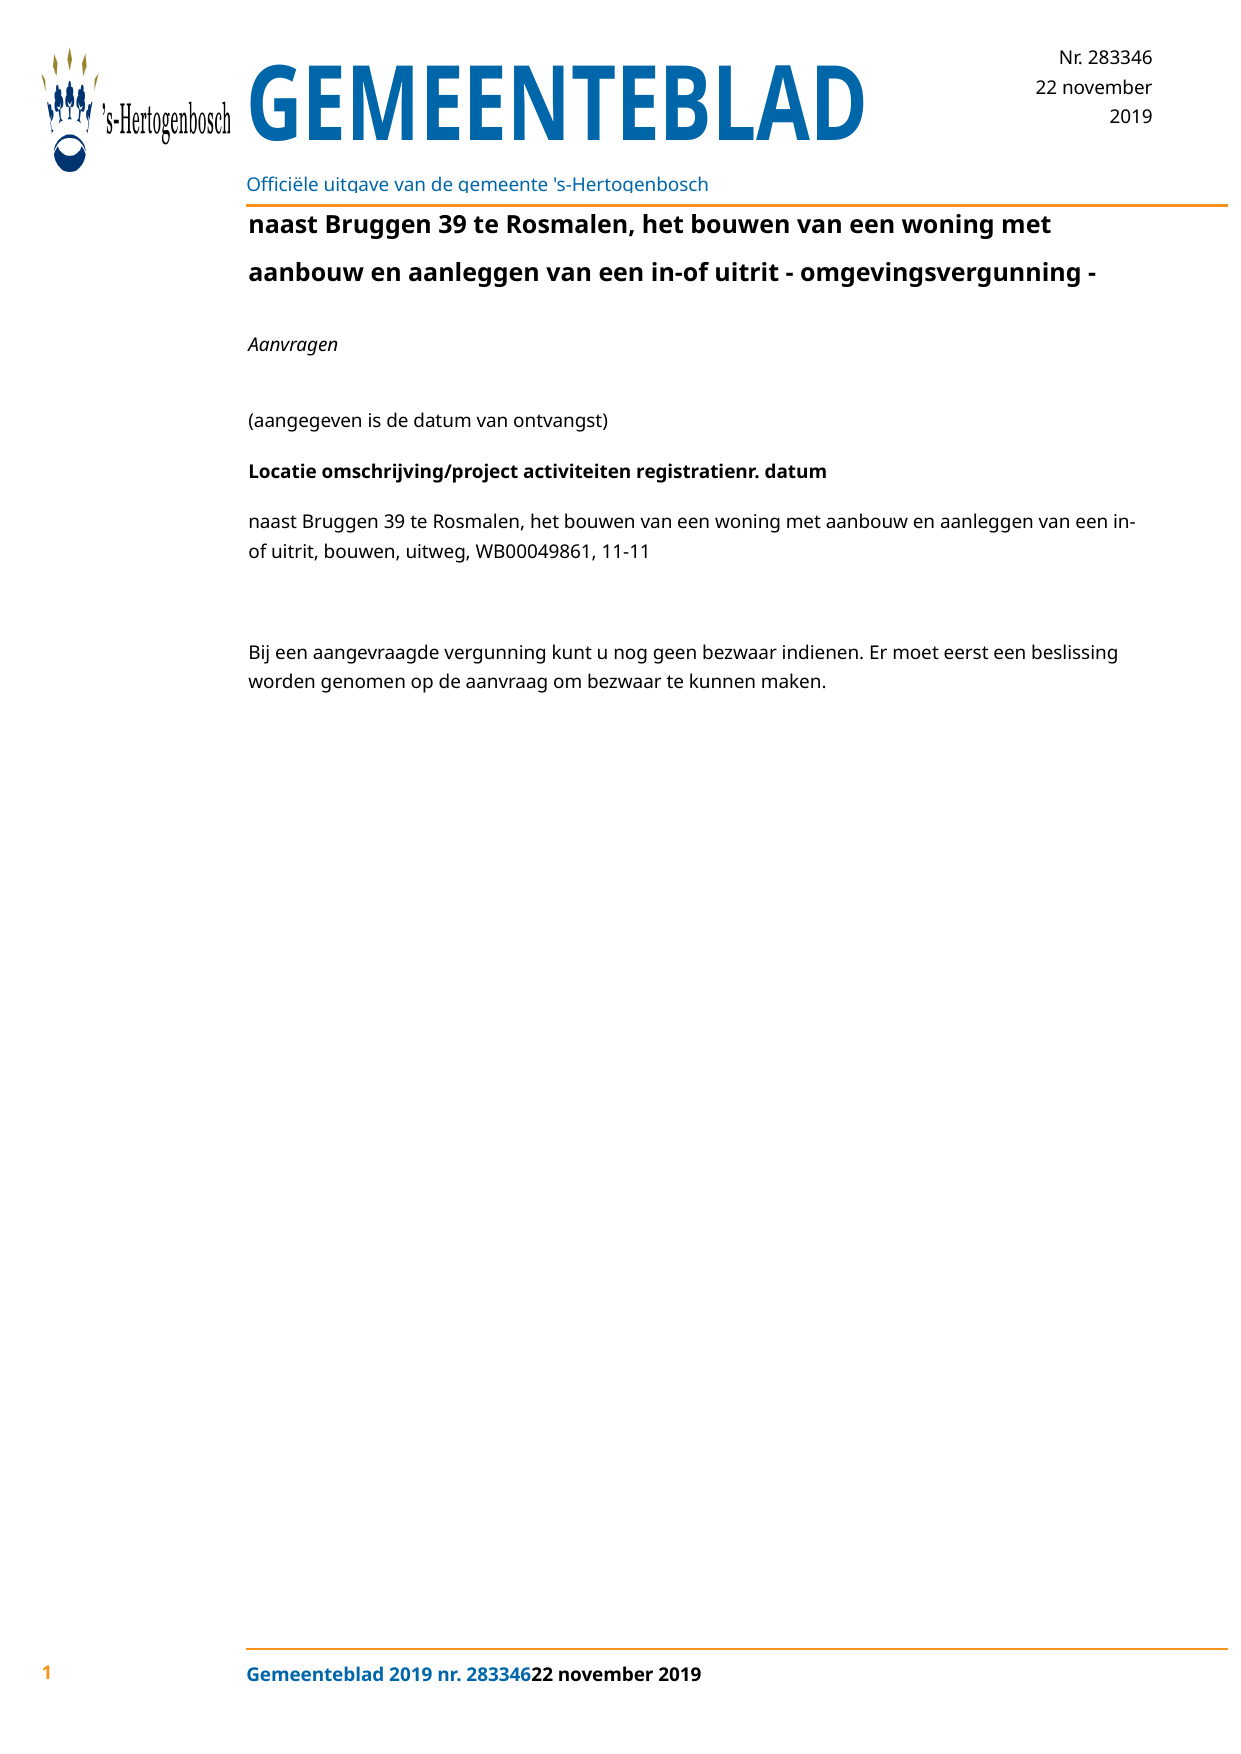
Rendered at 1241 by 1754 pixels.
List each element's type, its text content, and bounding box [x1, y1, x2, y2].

text naast Bruggen 39 te Rosmalen, het bouwen van een woning met aanbouw en aanleggen van een in-of uitrit - omgevingsvergunning - [248, 207, 1152, 288]
text Bij een aangevraagde vergunning kunt u nog geen bezwaar indienen. Er moet eerst een beslissing worden genomen op de aanvraag om bezwaar te kunnen maken. [248, 639, 1152, 694]
text naast Bruggen 39 te Rosmalen, het bouwen van een woning met aanbouw en aanleggen van een in-of uitrit, bouwen, uitweg, WB00049861, 11-11 [248, 508, 1152, 564]
text (aangegeven is de datum van ontvangst) [248, 408, 1152, 433]
text Aanvragen [248, 331, 1152, 357]
text Locatie omschrijving/project activiteiten registratienr. datum [248, 458, 1152, 484]
picture [41, 47, 231, 172]
